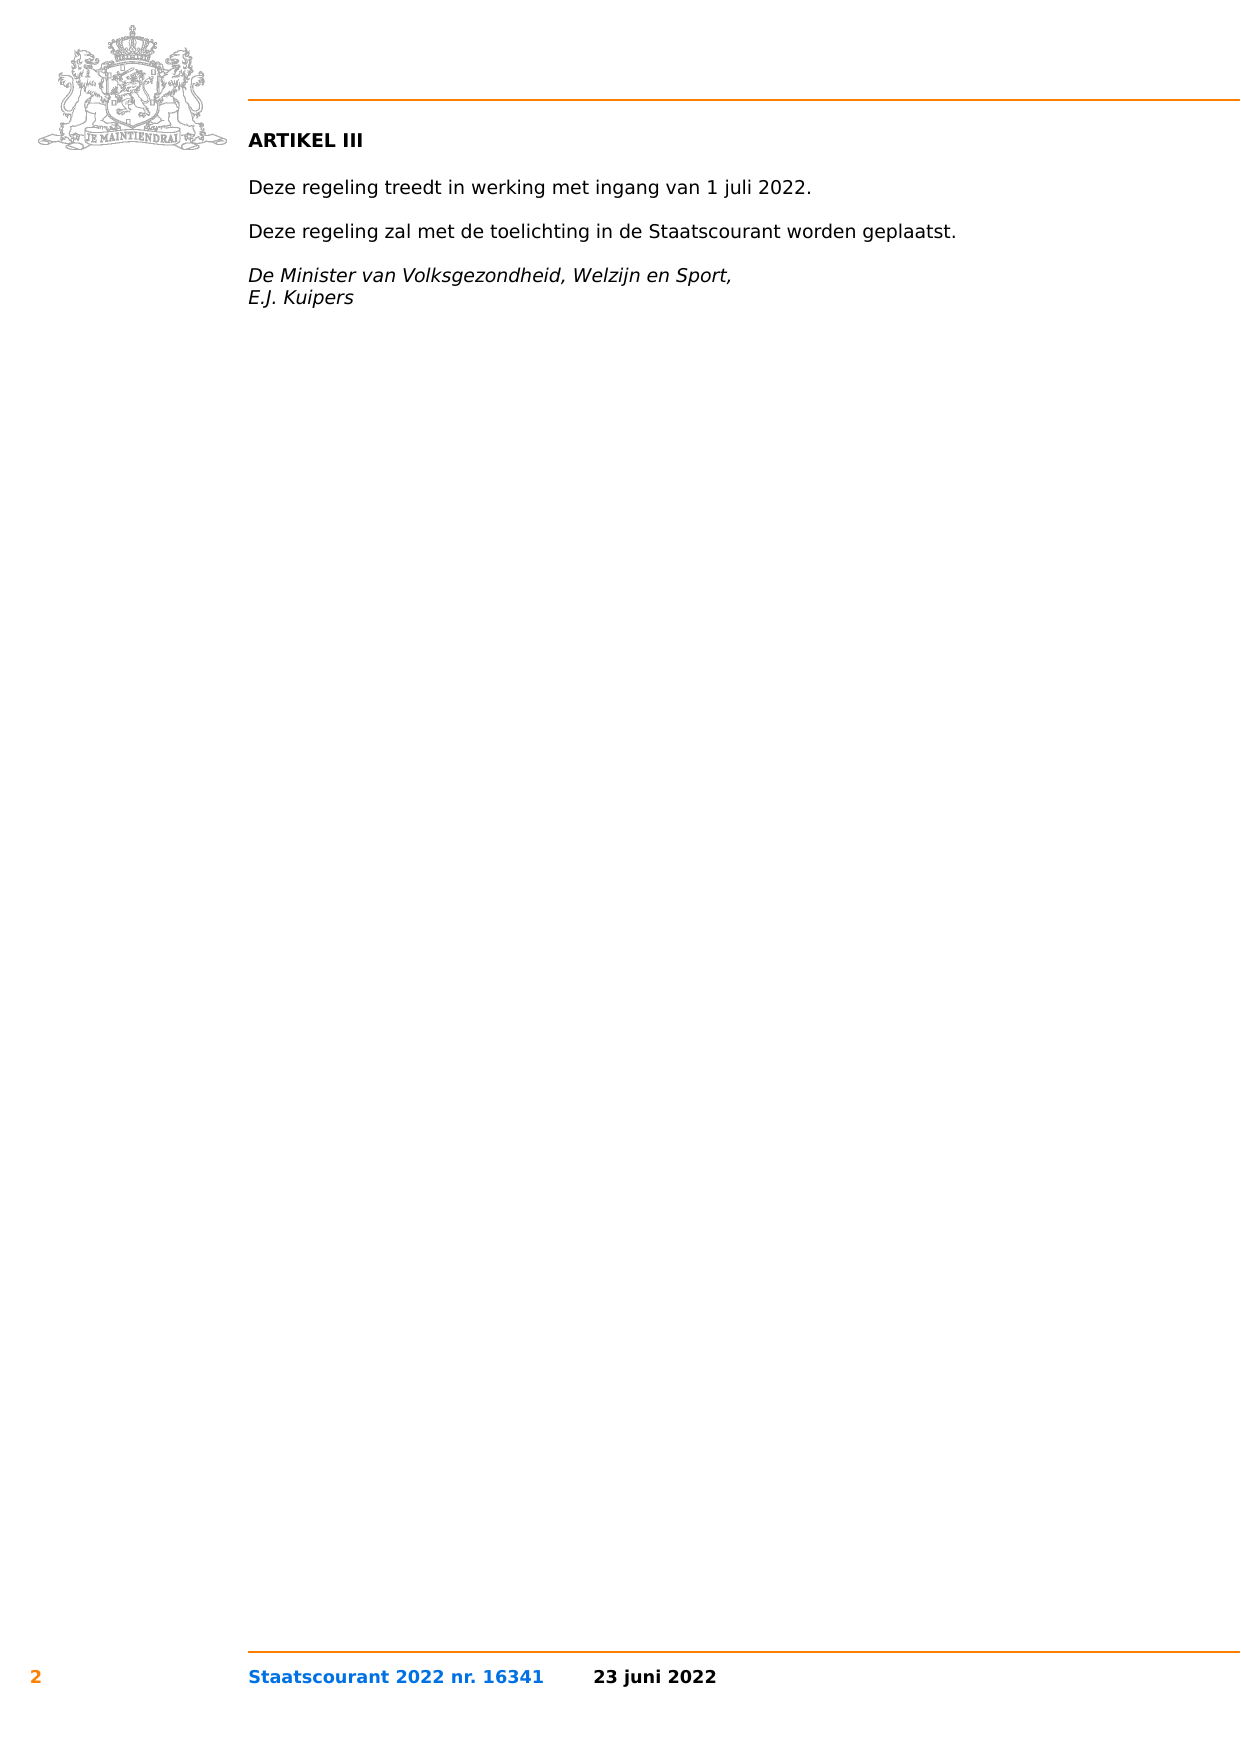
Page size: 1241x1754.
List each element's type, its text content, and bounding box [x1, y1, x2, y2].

subtitle ARTIKEL III [248, 130, 1163, 152]
picture [38, 25, 227, 150]
text Deze regeling treedt in werking met ingang van 1 juli 2022. [248, 177, 1163, 199]
text Deze regeling zal met de toelichting in de Staatscourant worden geplaatst. [248, 221, 1163, 243]
text De Minister van Volksgezondheid, Welzijn en Sport, E.J. Kuipers [248, 264, 1163, 308]
